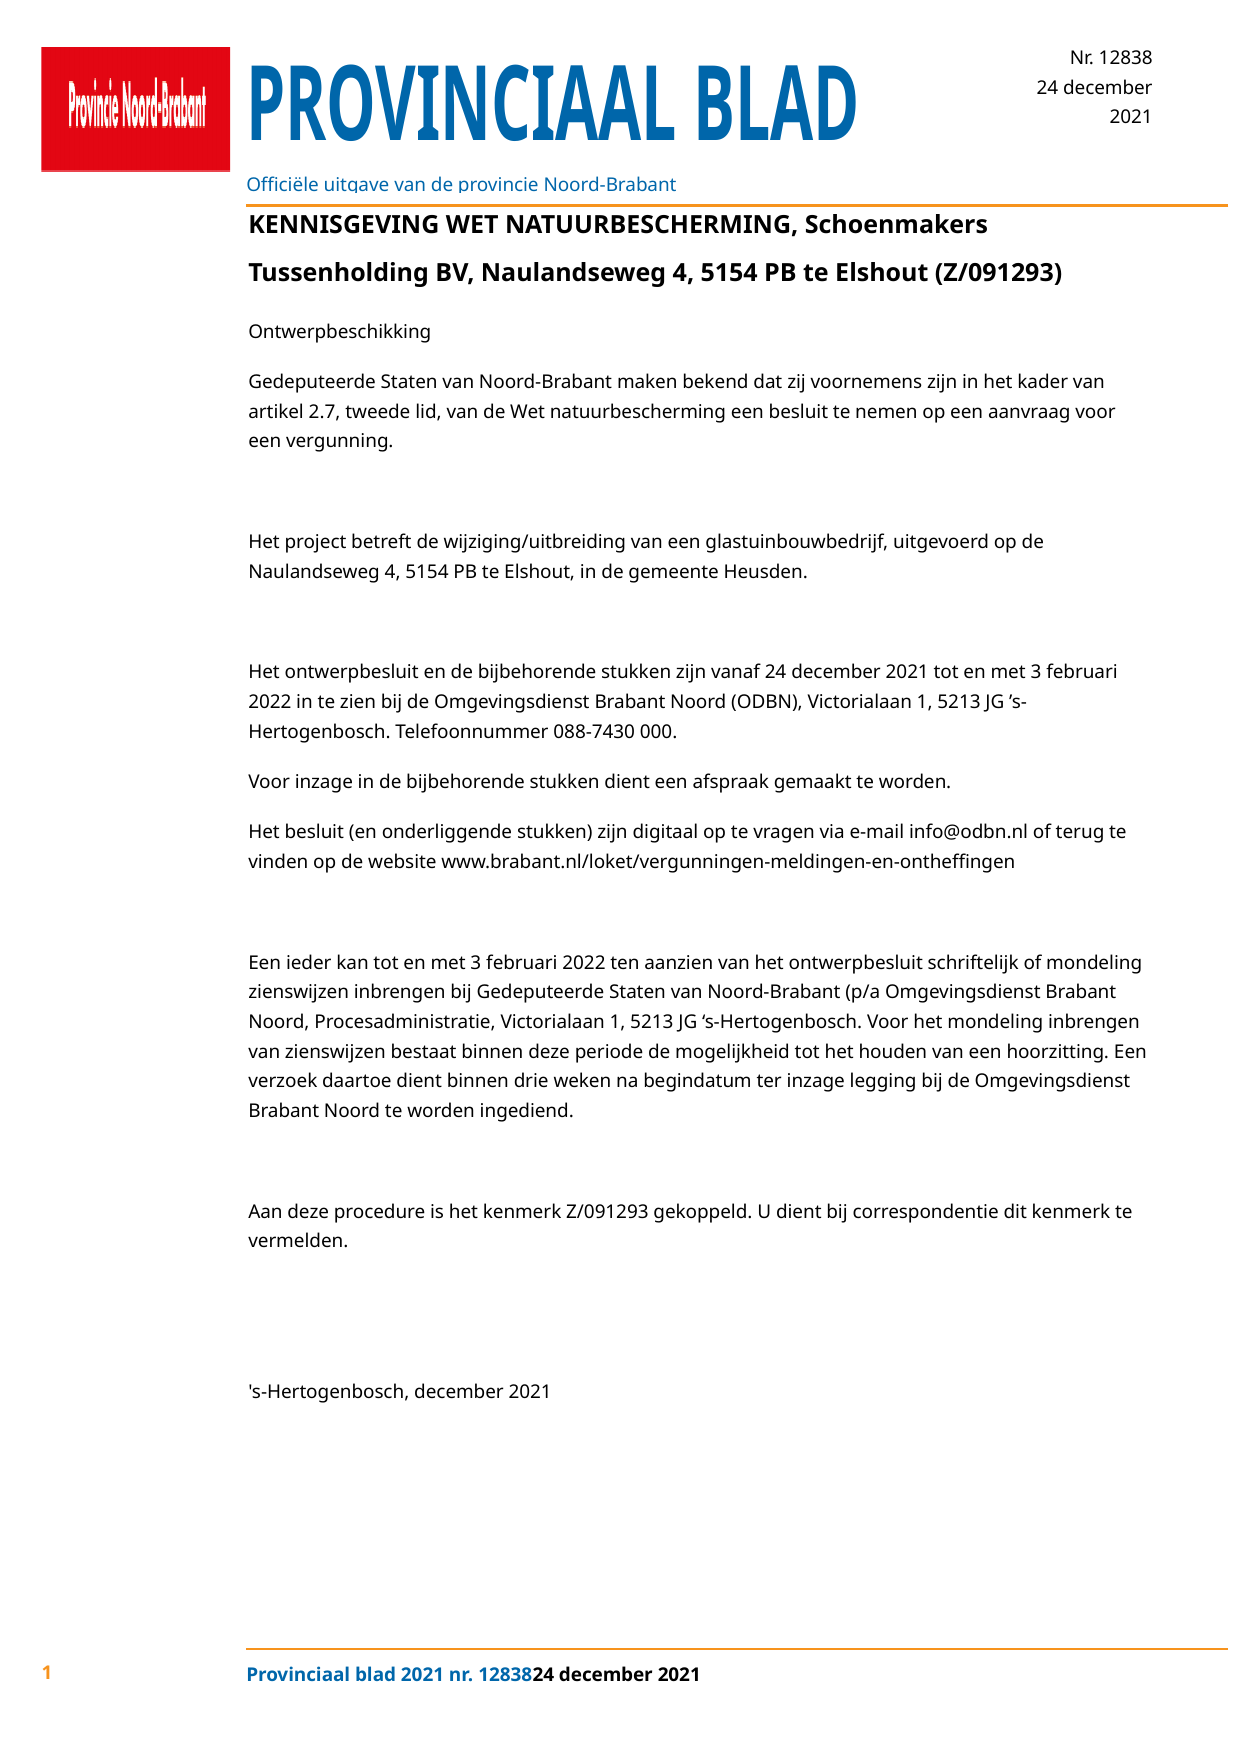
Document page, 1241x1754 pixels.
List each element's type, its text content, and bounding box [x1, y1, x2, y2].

text Gedeputeerde Staten van Noord-Brabant maken bekend dat zij voornemens zijn in het kader van artikel 2.7, tweede lid, van de Wet natuurbescherming een besluit te nemen op een aanvraag voor een vergunning. [248, 368, 1152, 453]
text Voor inzage in de bijbehorende stukken dient een afspraak gemaakt te worden. [248, 768, 1152, 794]
text Aan deze procedure is het kenmerk Z/091293 gekoppeld. U dient bij correspondentie dit kenmerk te vermelden. [248, 1198, 1152, 1253]
picture [41, 47, 231, 172]
text Het ontwerpbesluit en de bijbehorende stukken zijn vanaf 24 december 2021 tot en met 3 februari 2022 in te zien bij de Omgevingsdienst Brabant Noord (ODBN), Victorialaan 1, 5213 JG ’s-Hertogenbosch. Telefoonnummer 088-7430 000. [248, 659, 1152, 744]
text Ontwerpbeschikking [248, 318, 1152, 344]
text 's-Hertogenbosch, december 2021 [248, 1379, 1152, 1404]
text Het project betreft de wijziging/uitbreiding van een glastuinbouwbedrijf, uitgevoerd op de Naulandseweg 4, 5154 PB te Elshout, in de gemeente Heusden. [248, 528, 1152, 584]
text KENNISGEVING WET NATUURBESCHERMING, Schoenmakers Tussenholding BV, Naulandseweg 4, 5154 PB te Elshout (Z/091293) [248, 207, 1152, 288]
text Een ieder kan tot en met 3 februari 2022 ten aanzien van het ontwerpbesluit schriftelijk of mondeling zienswijzen inbrengen bij Gedeputeerde Staten van Noord-Brabant (p/a Omgevingsdienst Brabant Noord, Procesadministratie, Victorialaan 1, 5213 JG ‘s-Hertogenbosch. Voor het mondeling inbrengen van zienswijzen bestaat binnen deze periode de mogelijkheid tot het houden van een hoorzitting. Een verzoek daartoe dient binnen drie weken na begindatum ter inzage legging bij de Omgevingsdienst Brabant Noord te worden ingediend. [248, 949, 1152, 1123]
text Het besluit (en onderliggende stukken) zijn digitaal op te vragen via e-mail info@odbn.nl of terug te vinden op de website www.brabant.nl/loket/vergunningen-meldingen-en-ontheffingen [248, 819, 1152, 874]
